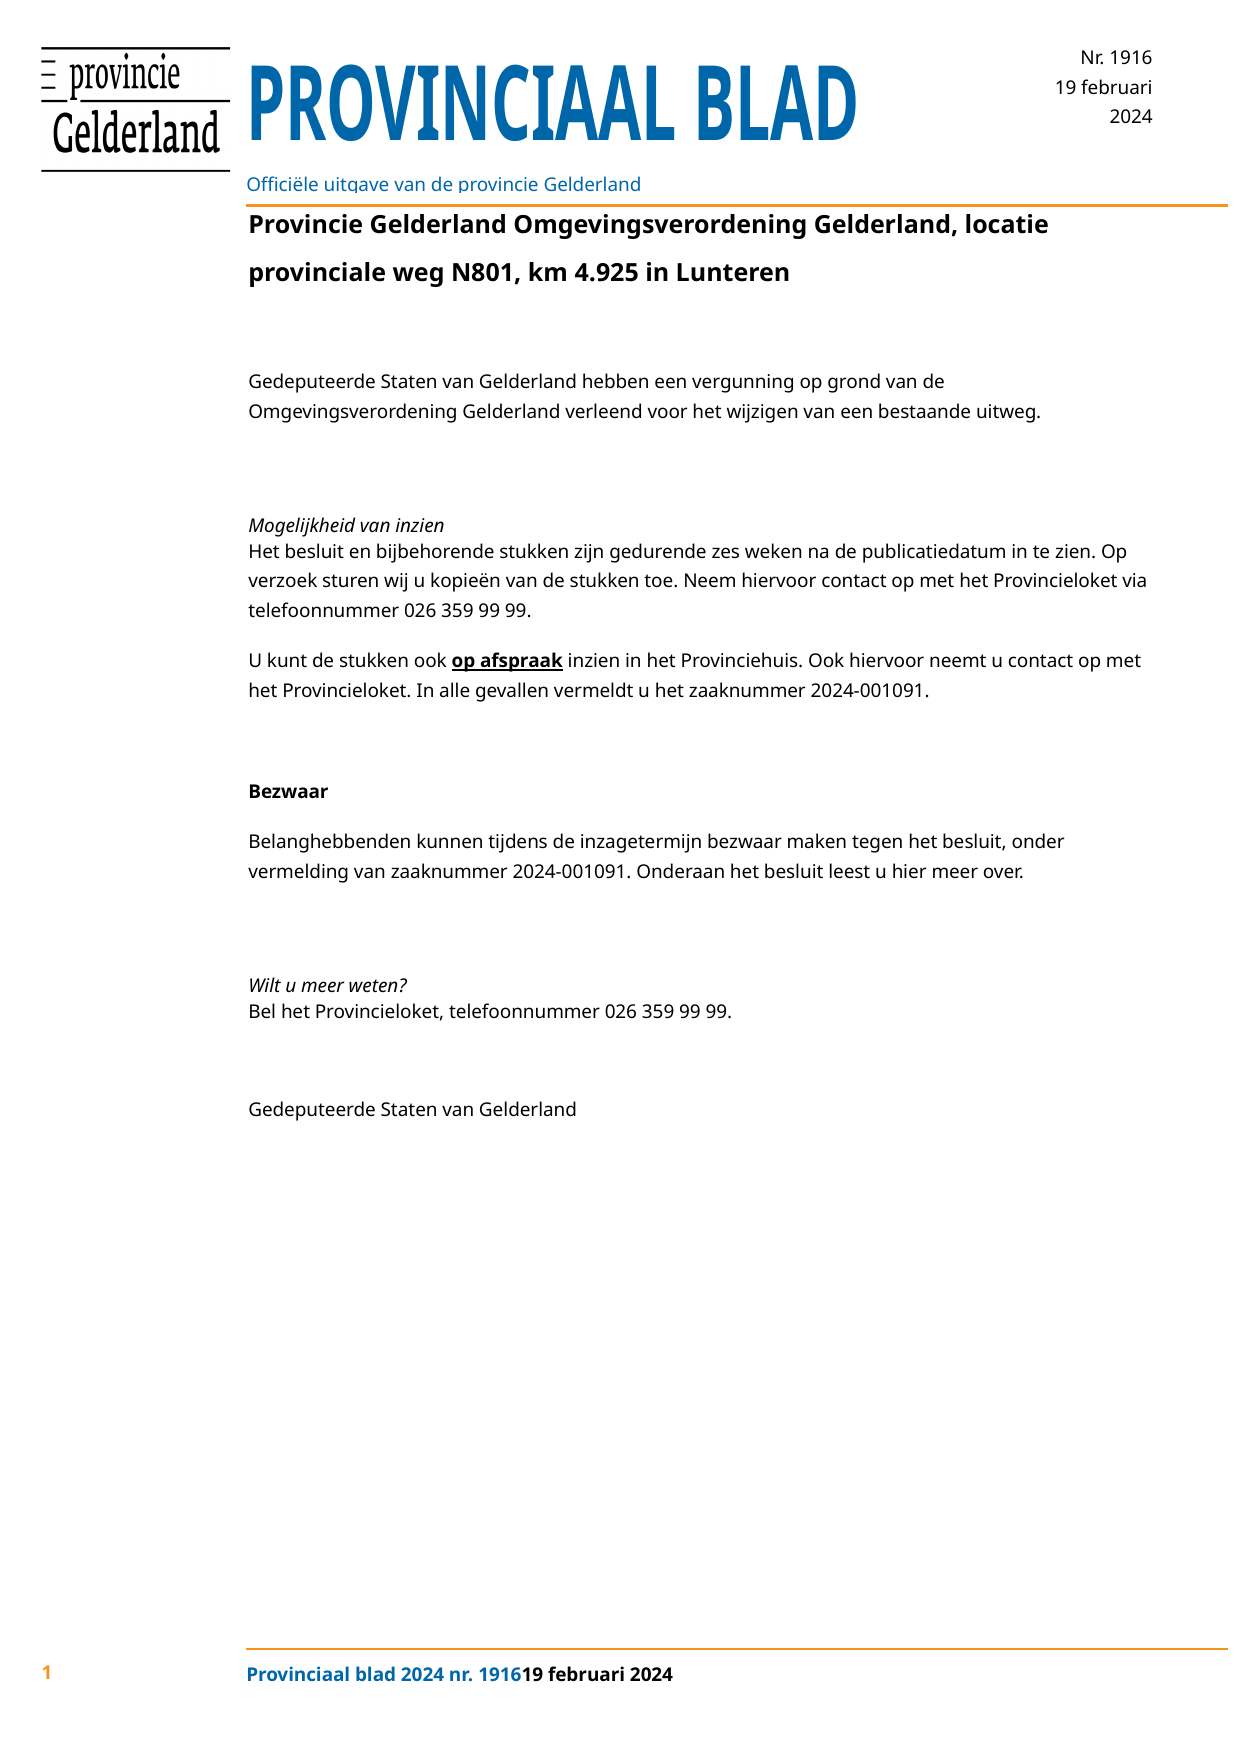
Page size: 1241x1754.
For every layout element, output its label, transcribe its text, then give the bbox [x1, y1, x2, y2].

text Bel het Provincieloket, telefoonnummer 026 359 99 99. [248, 998, 1152, 1024]
text Belanghebbenden kunnen tijdens de inzagetermijn bezwaar maken tegen het besluit, onder vermelding van zaaknummer 2024-001091. Onderaan het besluit leest u hier meer over. [248, 828, 1152, 884]
text U kunt de stukken ook op afspraak inzien in het Provinciehuis. Ook hiervoor neemt u contact op met het Provincieloket. In alle gevallen vermeldt u het zaaknummer 2024-001091. [248, 648, 1152, 703]
text Provincie Gelderland Omgevingsverordening Gelderland, locatie provinciale weg N801, km 4.925 in Lunteren [248, 207, 1152, 288]
text Gedeputeerde Staten van Gelderland [248, 1096, 1152, 1122]
text Wilt u meer weten? [248, 972, 1152, 998]
text Mogelijkheid van inzien [248, 512, 1152, 538]
text Het besluit en bijbehorende stukken zijn gedurende zes weken na de publicatiedatum in te zien. Op verzoek sturen wij u kopieën van de stukken toe. Neem hiervoor contact op met het Provincieloket via telefoonnummer 026 359 99 99. [248, 538, 1152, 623]
text Bezwaar [248, 778, 1152, 804]
picture [41, 47, 231, 172]
text Gedeputeerde Staten van Gelderland hebben een vergunning op grond van de Omgevingsverordening Gelderland verleend voor het wijzigen van een bestaande uitweg. [248, 368, 1152, 424]
